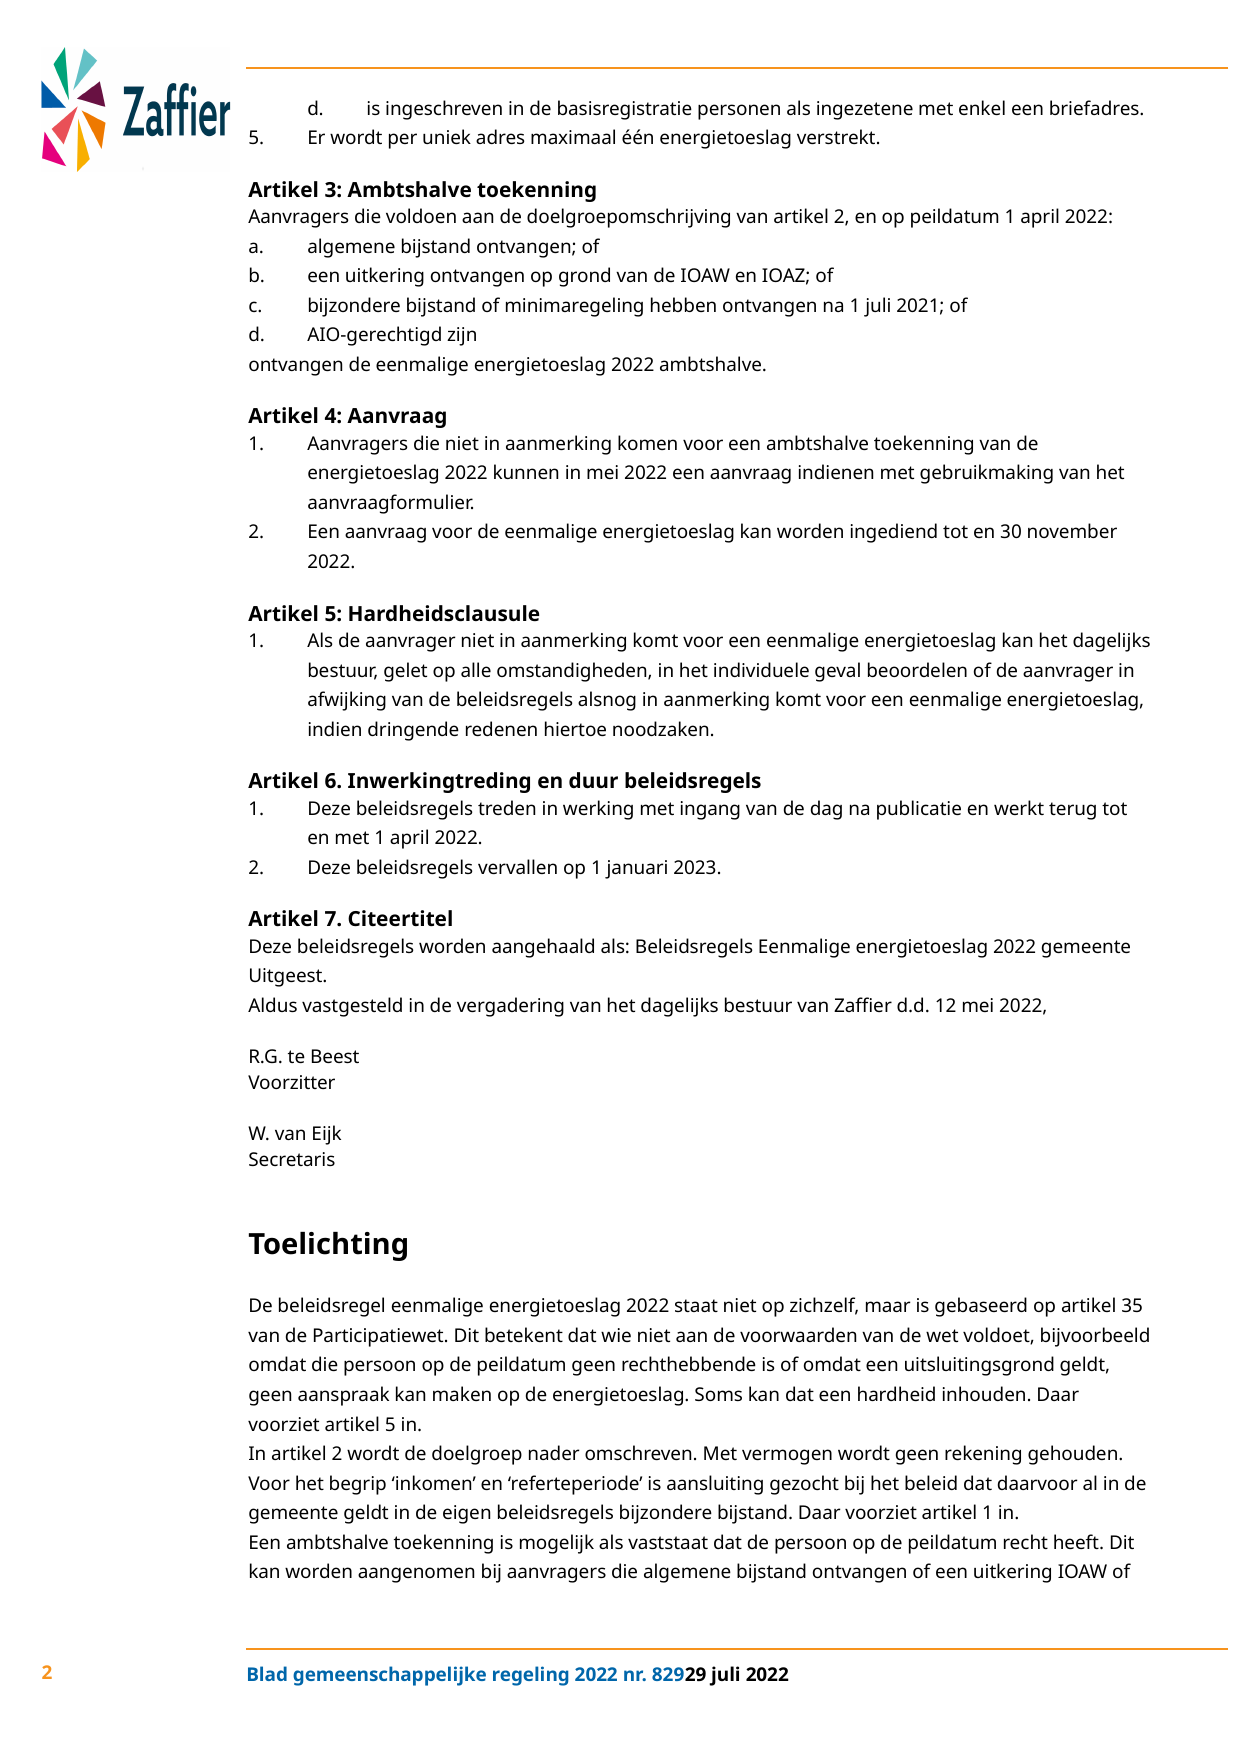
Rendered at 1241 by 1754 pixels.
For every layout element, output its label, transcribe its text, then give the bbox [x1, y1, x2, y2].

list Een aanvraag voor de eenmalige energietoeslag kan worden ingediend tot en 30 november 2022. [248, 519, 1152, 574]
list Deze beleidsregels treden in werking met ingang van de dag na publicatie en werkt terug tot en met 1 april 2022. [248, 795, 1152, 850]
text Artikel 3: Ambtshalve toekenning [248, 175, 1152, 203]
text R.G. te Beest [248, 1043, 1152, 1069]
picture [41, 47, 231, 172]
text De beleidsregel eenmalige energietoeslag 2022 staat niet op zichzelf, maar is gebaseerd op artikel 35 van de Participatiewet. Dit betekent dat wie niet aan de voorwaarden van de wet voldoet, bijvoorbeeld omdat die persoon op de peildatum geen rechthebbende is of omdat een uitsluitingsgrond geldt, geen aanspraak kan maken op de energietoeslag. Soms kan dat een hardheid inhouden. Daar voorziet artikel 5 in. [248, 1292, 1152, 1436]
text Aanvragers die voldoen aan de doelgroepomschrijving van artikel 2, en op peildatum 1 april 2022: [248, 203, 1152, 229]
text Deze beleidsregels worden aangehaald als: Beleidsregels Eenmalige energietoeslag 2022 gemeente Uitgeest. [248, 933, 1152, 988]
text Artikel 5: Hardheidsclausule [248, 599, 1152, 627]
list bijzondere bijstand of minimaregeling hebben ontvangen na 1 juli 2021; of [248, 292, 1152, 318]
text Artikel 6. Inwerkingtreding en duur beleidsregels [248, 766, 1152, 795]
text W. van Eijk [248, 1121, 1152, 1146]
text Toelichting [248, 1223, 1152, 1263]
list Er wordt per uniek adres maximaal één energietoeslag verstrekt. [248, 124, 1152, 150]
list Aanvragers die niet in aanmerking komen voor een ambtshalve toekenning van de energietoeslag 2022 kunnen in mei 2022 een aanvraag indienen met gebruikmaking van het aanvraagformulier. [248, 430, 1152, 515]
text Artikel 7. Citeertitel [248, 904, 1152, 933]
text Voorzitter [248, 1069, 1152, 1095]
list algemene bijstand ontvangen; of [248, 233, 1152, 258]
text Aldus vastgesteld in de vergadering van het dagelijks bestuur van Zaffier d.d. 12 mei 2022, [248, 992, 1152, 1018]
list Als de aanvrager niet in aanmerking komt voor een eenmalige energietoeslag kan het dagelijks bestuur, gelet op alle omstandigheden, in het individuele geval beoordelen of de aanvrager in afwijking van de beleidsregels alsnog in aanmerking komt voor een eenmalige energietoeslag, indien dringende redenen hiertoe noodzaken. [248, 627, 1152, 742]
list is ingeschreven in de basisregistratie personen als ingezetene met enkel een briefadres. [307, 95, 1152, 121]
text ontvangen de eenmalige energietoeslag 2022 ambtshalve. [248, 351, 1152, 377]
list AIO-gerechtigd zijn [248, 322, 1152, 347]
text Secretaris [248, 1146, 1152, 1172]
list een uitkering ontvangen op grond van de IOAW en IOAZ; of [248, 262, 1152, 288]
list Deze beleidsregels vervallen op 1 januari 2023. [248, 854, 1152, 880]
text In artikel 2 wordt de doelgroep nader omschreven. Met vermogen wordt geen rekening gehouden. Voor het begrip ‘inkomen’ en ‘referteperiode’ is aansluiting gezocht bij het beleid dat daarvoor al in de gemeente geldt in de eigen beleidsregels bijzondere bijstand. Daar voorziet artikel 1 in. [248, 1440, 1152, 1525]
text Een ambtshalve toekenning is mogelijk als vaststaat dat de persoon op de peildatum recht heeft. Dit kan worden aangenomen bij aanvragers die algemene bijstand ontvangen of een uitkering IOAW of [248, 1529, 1152, 1584]
text Artikel 4: Aanvraag [248, 402, 1152, 430]
